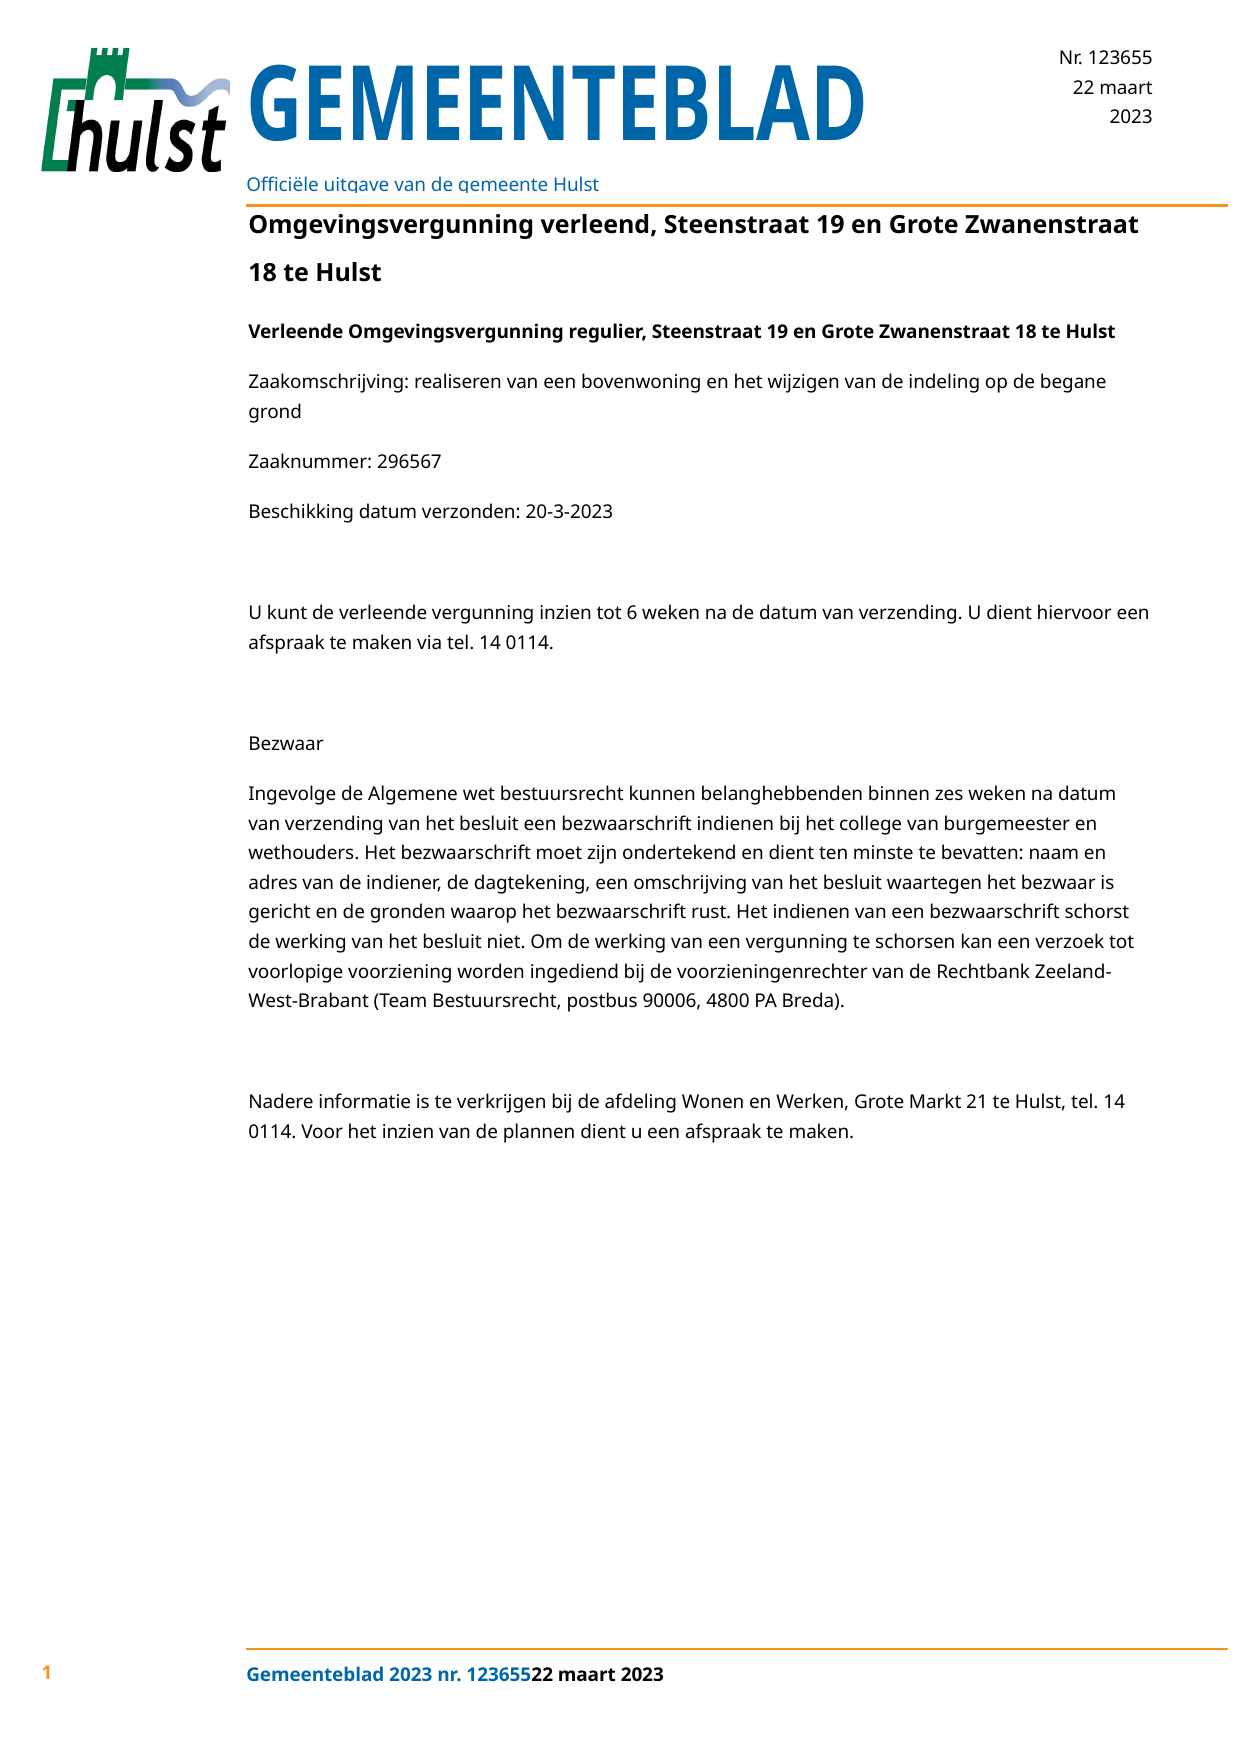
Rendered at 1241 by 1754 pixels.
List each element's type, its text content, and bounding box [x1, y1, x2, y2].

text Zaaknummer: 296567 [248, 448, 1152, 474]
text U kunt de verleende vergunning inzien tot 6 weken na de datum van verzending. U dient hiervoor een afspraak te maken via tel. 14 0114. [248, 599, 1152, 655]
picture [41, 47, 231, 172]
text Beschikking datum verzonden: 20-3-2023 [248, 499, 1152, 524]
text Nadere informatie is te verkrijgen bij de afdeling Wonen en Werken, Grote Markt 21 te Hulst, tel. 14 0114. Voor het inzien van de plannen dient u een afspraak te maken. [248, 1088, 1152, 1144]
text Bezwaar [248, 730, 1152, 756]
text Ingevolge de Algemene wet bestuursrecht kunnen belanghebbenden binnen zes weken na datum van verzending van het besluit een bezwaarschrift indienen bij het college van burgemeester en wethouders. Het bezwaarschrift moet zijn ondertekend en dient ten minste te bevatten: naam en adres van de indiener, de dagtekening, een omschrijving van het besluit waartegen het bezwaar is gericht en de gronden waarop het bezwaarschrift rust. Het indienen van een bezwaarschrift schorst de werking van het besluit niet. Om de werking van een vergunning te schorsen kan een verzoek tot voorlopige voorziening worden ingediend bij de voorzieningenrechter van de Rechtbank Zeeland-West-Brabant (Team Bestuursrecht, postbus 90006, 4800 PA Breda). [248, 780, 1152, 1013]
text Omgevingsvergunning verleend, Steenstraat 19 en Grote Zwanenstraat 18 te Hulst [248, 207, 1152, 288]
text Zaakomschrijving: realiseren van een bovenwoning en het wijzigen van de indeling op de begane grond [248, 368, 1152, 424]
text Verleende Omgevingsvergunning regulier, Steenstraat 19 en Grote Zwanenstraat 18 te Hulst [248, 318, 1152, 344]
